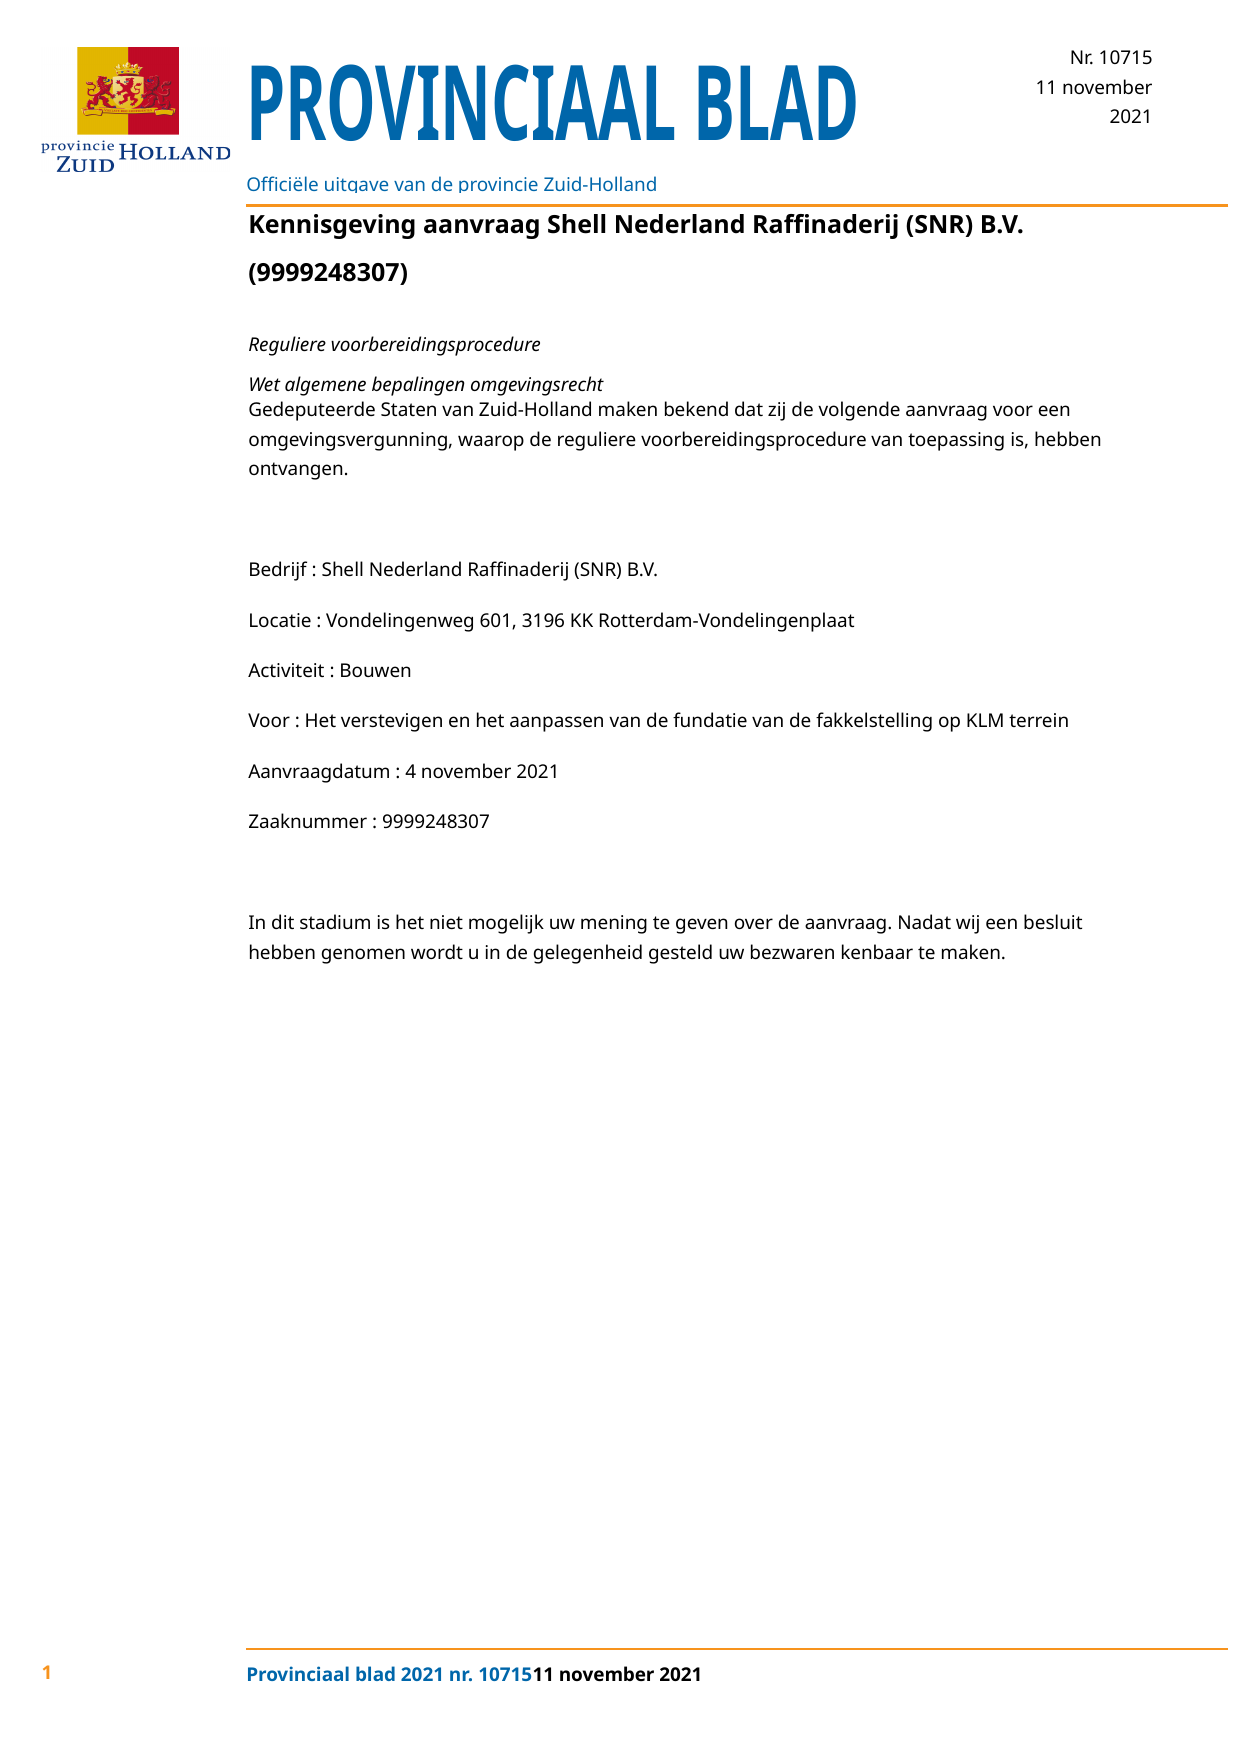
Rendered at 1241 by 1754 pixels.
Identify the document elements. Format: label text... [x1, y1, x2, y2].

text Voor : Het verstevigen en het aanpassen van de fundatie van de fakkelstelling op KLM terrein [248, 708, 1152, 733]
text Bedrijf : Shell Nederland Raffinaderij (SNR) B.V. [248, 556, 1152, 582]
text Gedeputeerde Staten van Zuid-Holland maken bekend dat zij de volgende aanvraag voor een omgevingsvergunning, waarop de reguliere voorbereidingsprocedure van toepassing is, hebben ontvangen. [248, 396, 1152, 481]
text Activiteit : Bouwen [248, 657, 1152, 683]
text Locatie : Vondelingenweg 601, 3196 KK Rotterdam-Vondelingenplaat [248, 607, 1152, 633]
text Reguliere voorbereidingsprocedure [248, 331, 1152, 357]
text In dit stadium is het niet mogelijk uw mening te geven over de aanvraag. Nadat wij een besluit hebben genomen wordt u in de gelegenheid gesteld uw bezwaren kenbaar te maken. [248, 909, 1152, 965]
text Zaaknummer : 9999248307 [248, 808, 1152, 834]
picture [41, 47, 231, 172]
text Kennisgeving aanvraag Shell Nederland Raffinaderij (SNR) B.V. (9999248307) [248, 207, 1152, 288]
text Wet algemene bepalingen omgevingsrecht [248, 371, 1152, 396]
text Aanvraagdatum : 4 november 2021 [248, 758, 1152, 784]
